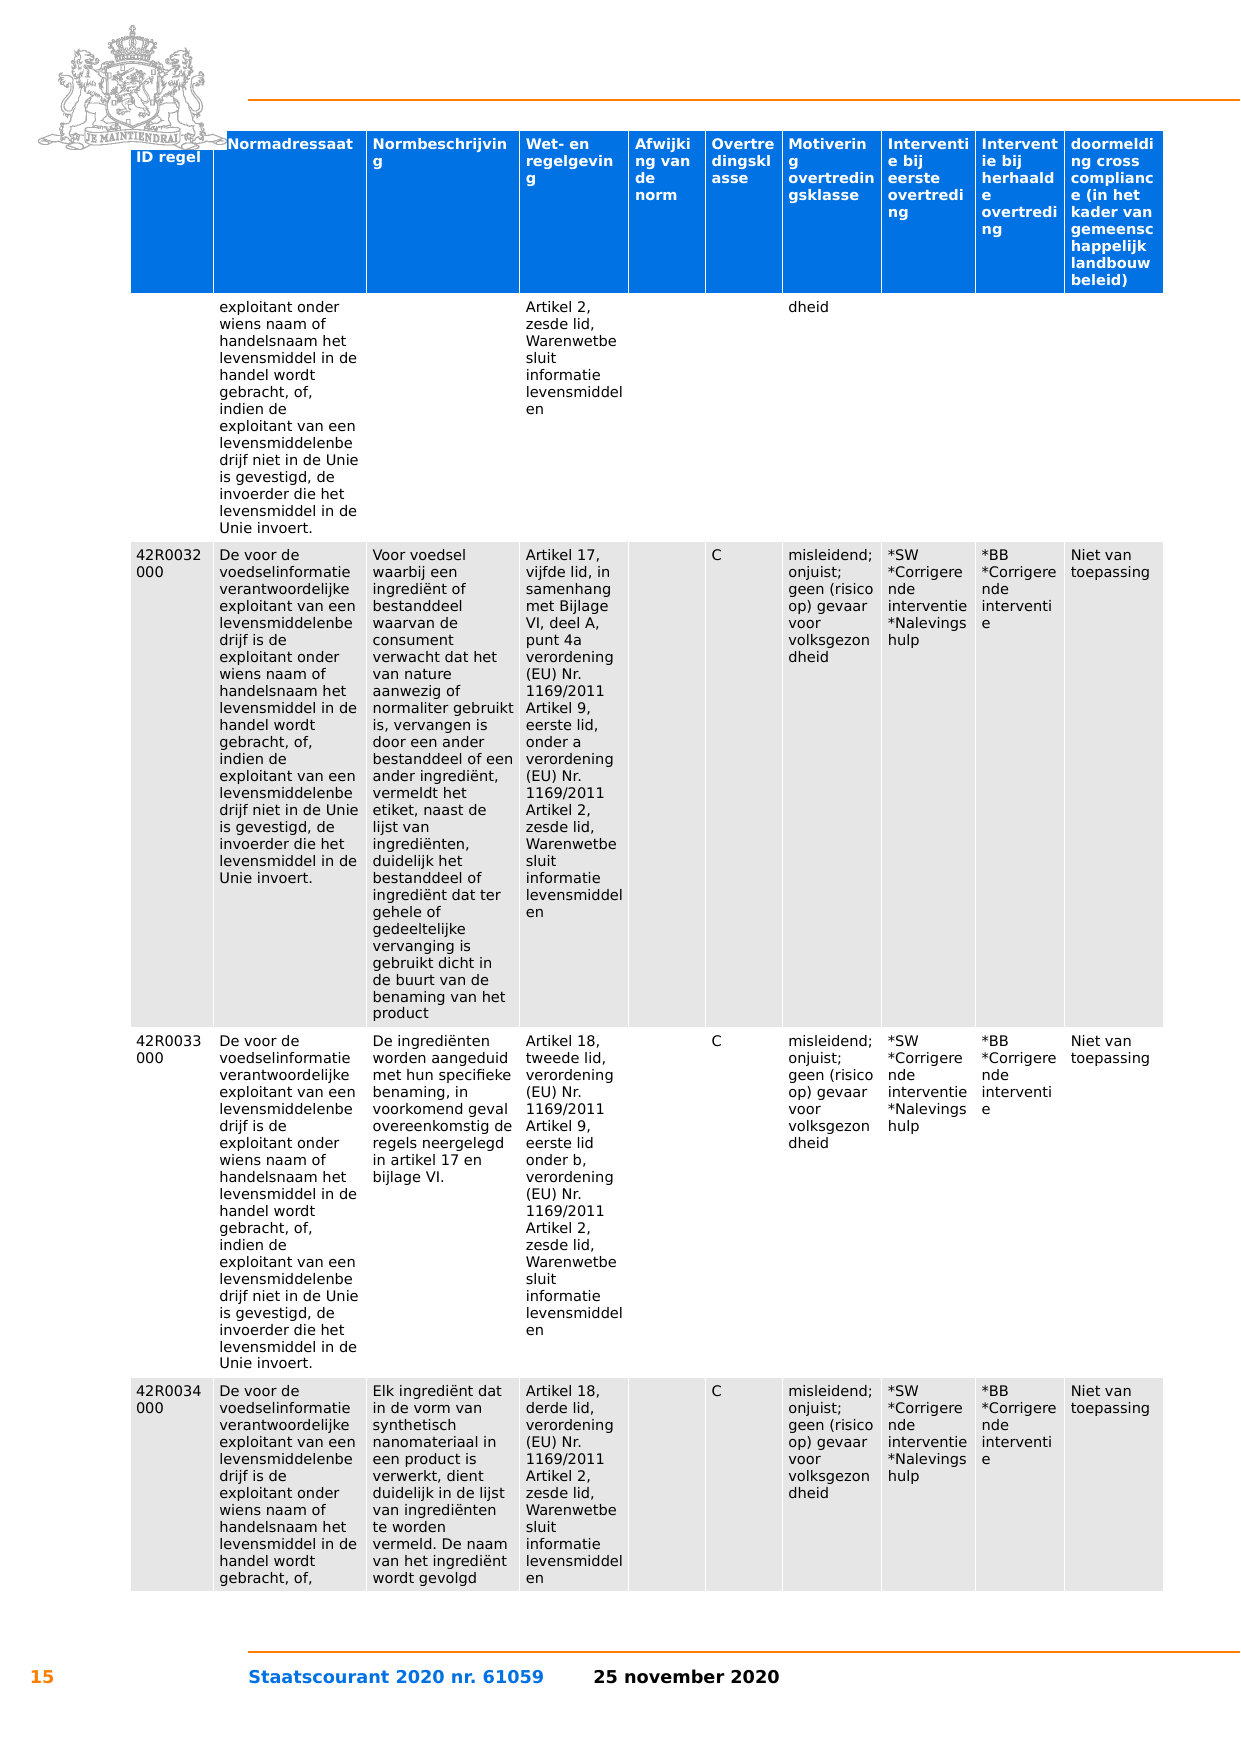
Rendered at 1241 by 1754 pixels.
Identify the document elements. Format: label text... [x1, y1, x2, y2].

table_cell Artikel 2, zesde lid, Warenwetbesluit informatie levensmiddelen [520, 294, 628, 541]
table_cell Elk ingrediënt dat in de vorm van synthetisch nanomateriaal in een product is verwerkt, dient duidelijk in de lijst van ingrediënten te worden vermeld. De naam van het ingrediënt wordt gevolgd [367, 1378, 519, 1591]
table_cell Artikel 18, derde lid, verordening (EU) Nr. 1169/2011 Artikel 2, zesde lid, Warenwetbesluit informatie levensmiddelen [520, 1378, 628, 1591]
table_cell [706, 294, 782, 541]
table_cell *BB *Corrigerende interventie [976, 1028, 1064, 1377]
table_cell C [706, 542, 782, 1027]
table_cell *BB *Corrigerende interventie [976, 1378, 1064, 1591]
table_cell exploitant onder wiens naam of handelsnaam het levensmiddel in de handel wordt gebracht, of, indien de exploitant van een levensmiddelenbedrijf niet in de Unie is gevestigd, de invoerder die het levensmiddel in de Unie invoert. [214, 294, 366, 541]
table_cell [131, 294, 213, 541]
table_cell *SW *Corrigerende interventie *Nalevingshulp [882, 1378, 975, 1591]
table_cell Artikel 17, vijfde lid, in samenhang met Bijlage VI, deel A, punt 4a verordening (EU) Nr. 1169/2011 Artikel 9, eerste lid, onder a verordening (EU) Nr. 1169/2011 Artikel 2, zesde lid, Warenwetbesluit informatie levensmiddelen [520, 542, 628, 1027]
table_cell [1065, 294, 1163, 541]
table_cell Niet van toepassing [1065, 1028, 1163, 1377]
table_header Afwijking van de norm [629, 131, 705, 293]
table_cell C [706, 1028, 782, 1377]
table_header Normadressaat [214, 131, 366, 293]
table_cell *BB *Corrigerende interventie [976, 542, 1064, 1027]
table_cell [629, 294, 705, 541]
table_header Motivering overtredingsklasse [783, 131, 881, 293]
table_cell *SW *Corrigerende interventie *Nalevingshulp [882, 1028, 975, 1377]
table_cell misleidend; onjuist; geen (risico op) gevaar voor volksgezondheid [783, 1028, 881, 1377]
table_cell De voor de voedselinformatie verantwoordelijke exploitant van een levensmiddelenbedrijf is de exploitant onder wiens naam of handelsnaam het levensmiddel in de handel wordt gebracht, of, [214, 1378, 366, 1591]
table_header ID regel [131, 150, 213, 293]
table_cell dheid [783, 294, 881, 541]
table_cell [367, 294, 519, 541]
table_cell De voor de voedselinformatie verantwoordelijke exploitant van een levensmiddelenbedrijf is de exploitant onder wiens naam of handelsnaam het levensmiddel in de handel wordt gebracht, of, indien de exploitant van een levensmiddelenbedrijf niet in de Unie is gevestigd, de invoerder die het levensmiddel in de Unie invoert. [214, 542, 366, 1027]
table_cell 42R0034000 [131, 1378, 213, 1591]
table_cell 42R0033000 [131, 1028, 213, 1377]
table_cell C [706, 1378, 782, 1591]
table_cell misleidend; onjuist; geen (risico op) gevaar voor volksgezondheid [783, 1378, 881, 1591]
table_cell [629, 1028, 705, 1377]
table_header Normbeschrijving [367, 131, 519, 293]
table_cell [882, 294, 975, 541]
table_header Overtredingsklasse [706, 131, 782, 293]
table_cell [976, 294, 1064, 541]
table_cell De ingrediënten worden aangeduid met hun specifieke benaming, in voorkomend geval overeenkomstig de regels neergelegd in artikel 17 en bijlage VI. [367, 1028, 519, 1377]
table_cell [629, 1378, 705, 1591]
table_header doormelding cross compliance (in het kader van gemeenschappelijk landbouwbeleid) [1065, 131, 1163, 293]
table_header Interventie bij herhaalde overtreding [976, 131, 1064, 293]
table_cell *SW *Corrigerende interventie *Nalevingshulp [882, 542, 975, 1027]
table_cell 42R0032000 [131, 542, 213, 1027]
table_header Interventie bij eerste overtreding [882, 131, 975, 293]
table_header Wet- en regelgeving [520, 131, 628, 293]
table_cell Voor voedsel waarbij een ingrediënt of bestanddeel waarvan de consument verwacht dat het van nature aanwezig of normaliter gebruikt is, vervangen is door een ander bestanddeel of een ander ingrediënt, vermeldt het etiket, naast de lijst van ingrediënten, duidelijk het bestanddeel of ingrediënt dat ter gehele of gedeeltelijke vervanging is gebruikt dicht in de buurt van de benaming van het product [367, 542, 519, 1027]
table_cell misleidend; onjuist; geen (risico op) gevaar voor volksgezondheid [783, 542, 881, 1027]
table_cell Artikel 18, tweede lid, verordening (EU) Nr. 1169/2011 Artikel 9, eerste lid onder b, verordening (EU) Nr. 1169/2011 Artikel 2, zesde lid, Warenwetbesluit informatie levensmiddelen [520, 1028, 628, 1377]
table_cell Niet van toepassing [1065, 1378, 1163, 1591]
table_cell [629, 542, 705, 1027]
table_cell Niet van toepassing [1065, 542, 1163, 1027]
table_cell De voor de voedselinformatie verantwoordelijke exploitant van een levensmiddelenbedrijf is de exploitant onder wiens naam of handelsnaam het levensmiddel in de handel wordt gebracht, of, indien de exploitant van een levensmiddelenbedrijf niet in de Unie is gevestigd, de invoerder die het levensmiddel in de Unie invoert. [214, 1028, 366, 1377]
picture [38, 25, 227, 150]
